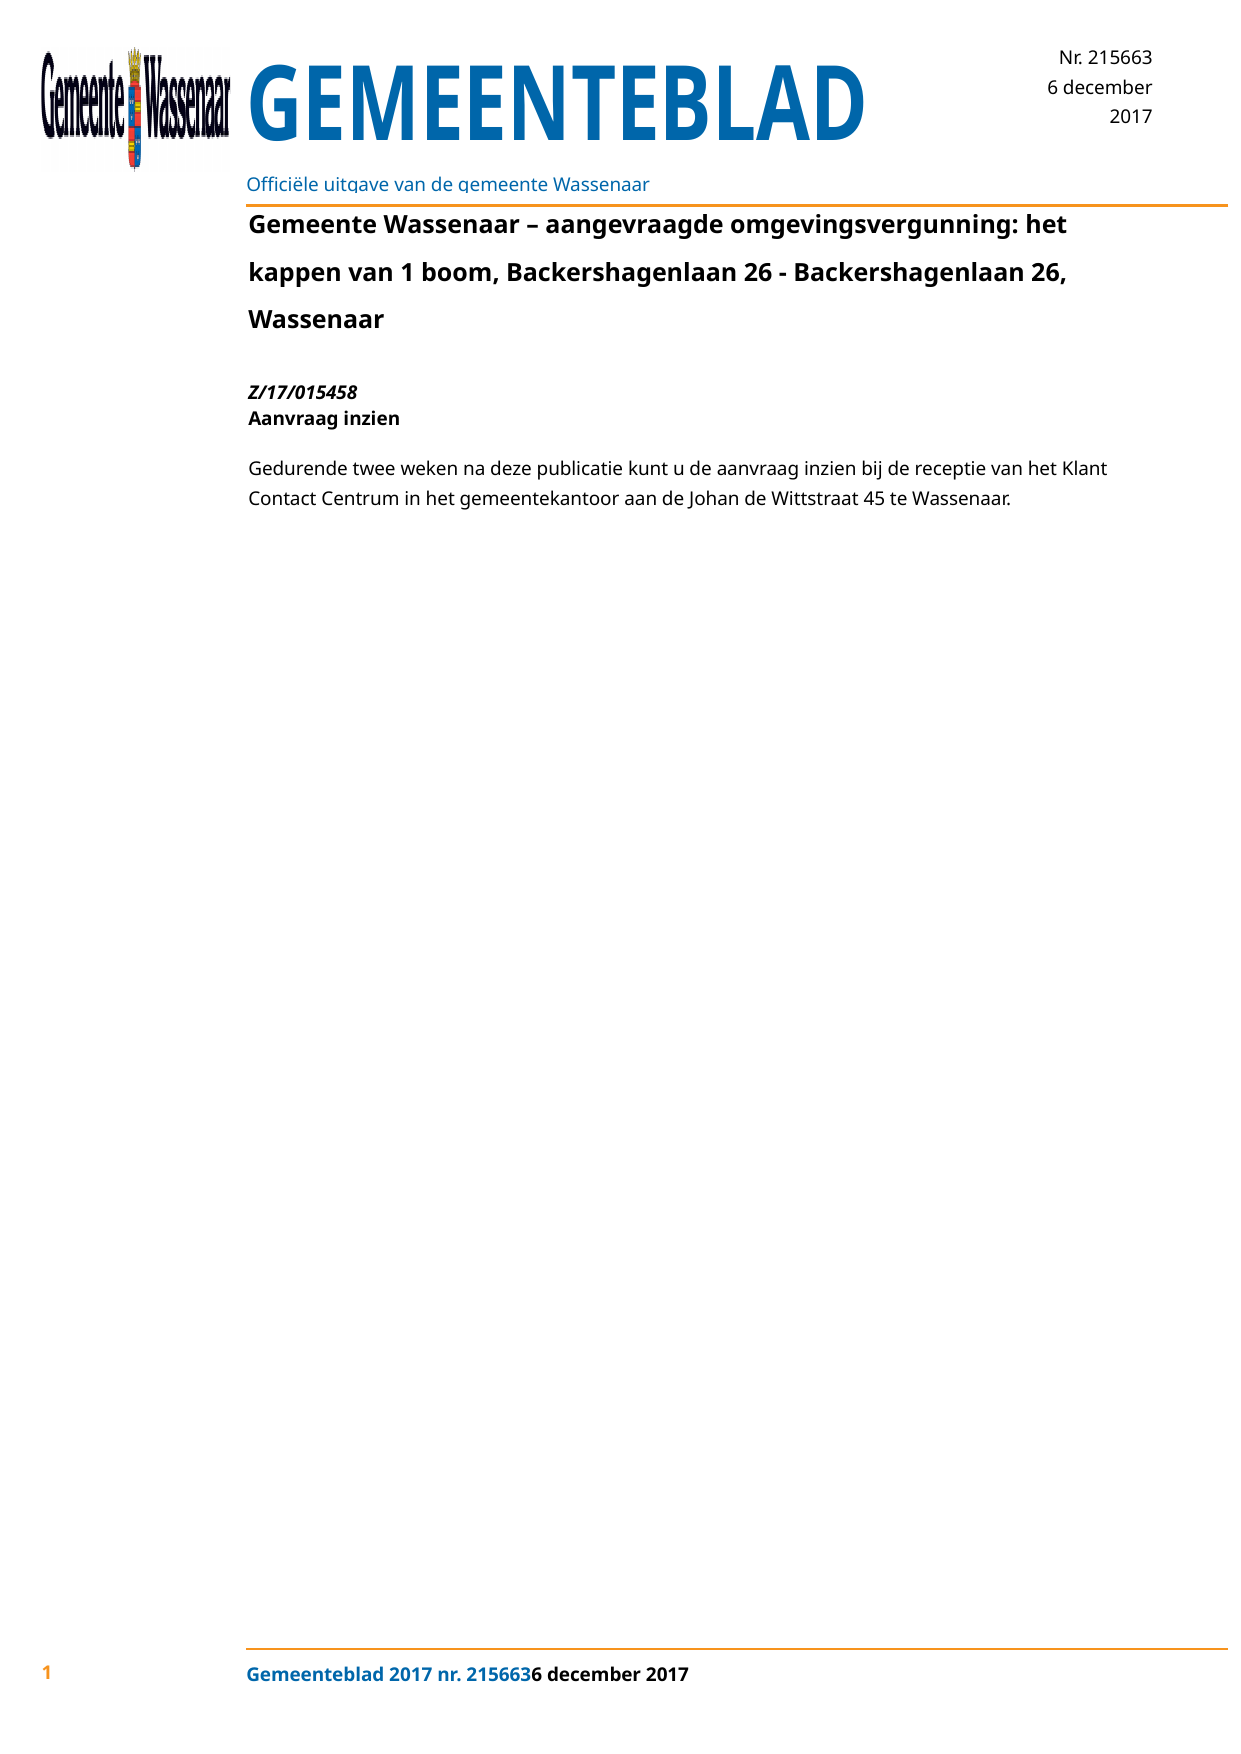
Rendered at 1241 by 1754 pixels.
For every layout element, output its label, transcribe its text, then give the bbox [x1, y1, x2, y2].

text Gemeente Wassenaar – aangevraagde omgevingsvergunning: het kappen van 1 boom, Backershagenlaan 26 - Backershagenlaan 26, Wassenaar [248, 207, 1152, 336]
text Aanvraag inzien [248, 405, 1152, 431]
text Gedurende twee weken na deze publicatie kunt u de aanvraag inzien bij de receptie van het Klant Contact Centrum in het gemeentekantoor aan de Johan de Wittstraat 45 te Wassenaar. [248, 455, 1152, 511]
text Z/17/015458 [248, 379, 1152, 405]
picture [41, 47, 231, 172]
